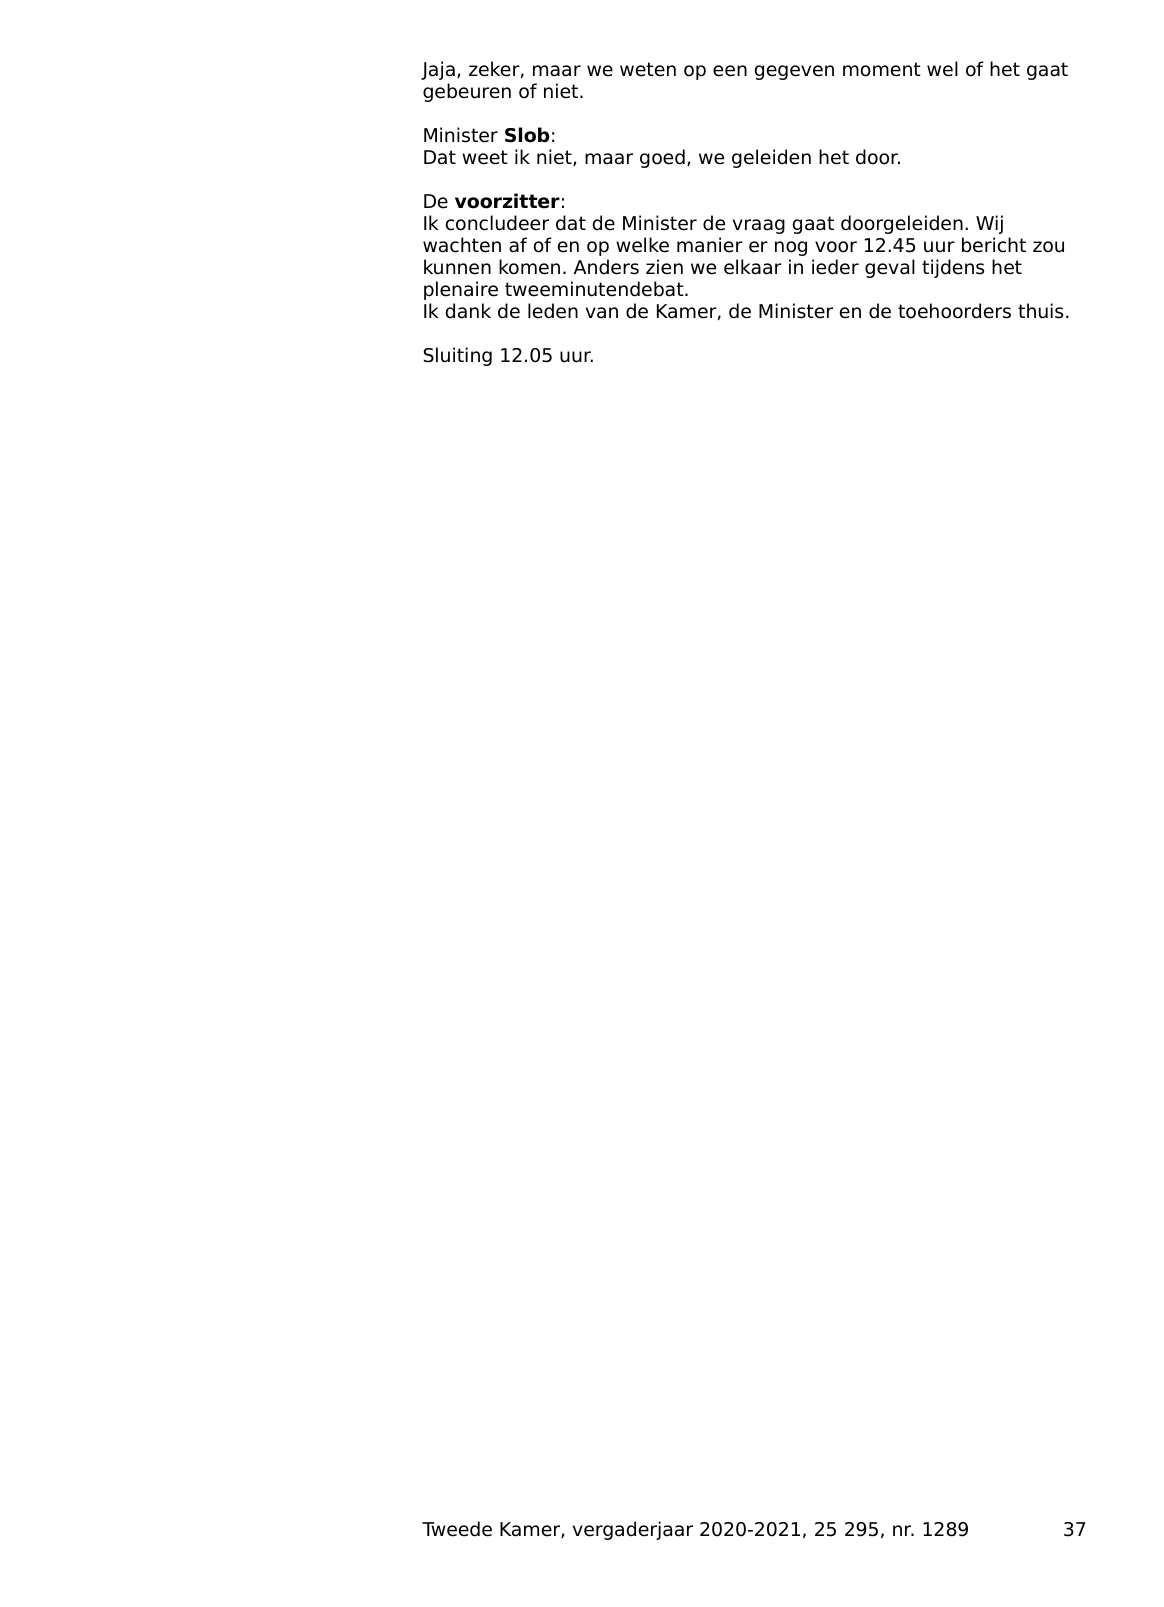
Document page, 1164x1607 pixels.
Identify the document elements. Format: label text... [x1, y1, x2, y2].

text Minister Slob: [422, 125, 1087, 147]
text Ik concludeer dat de Minister de vraag gaat doorgeleiden. Wij wachten af of en op welke manier er nog voor 12.45 uur bericht zou kunnen komen. Anders zien we elkaar in ieder geval tijdens het plenaire tweeminutendebat. [422, 213, 1087, 301]
text Ik dank de leden van de Kamer, de Minister en de toehoorders thuis. [422, 301, 1087, 323]
text De voorzitter: [422, 191, 1087, 213]
text Jaja, zeker, maar we weten op een gegeven moment wel of het gaat gebeuren of niet. [422, 59, 1087, 103]
text Dat weet ik niet, maar goed, we geleiden het door. [422, 147, 1087, 169]
text Sluiting 12.05 uur. [422, 345, 1087, 367]
